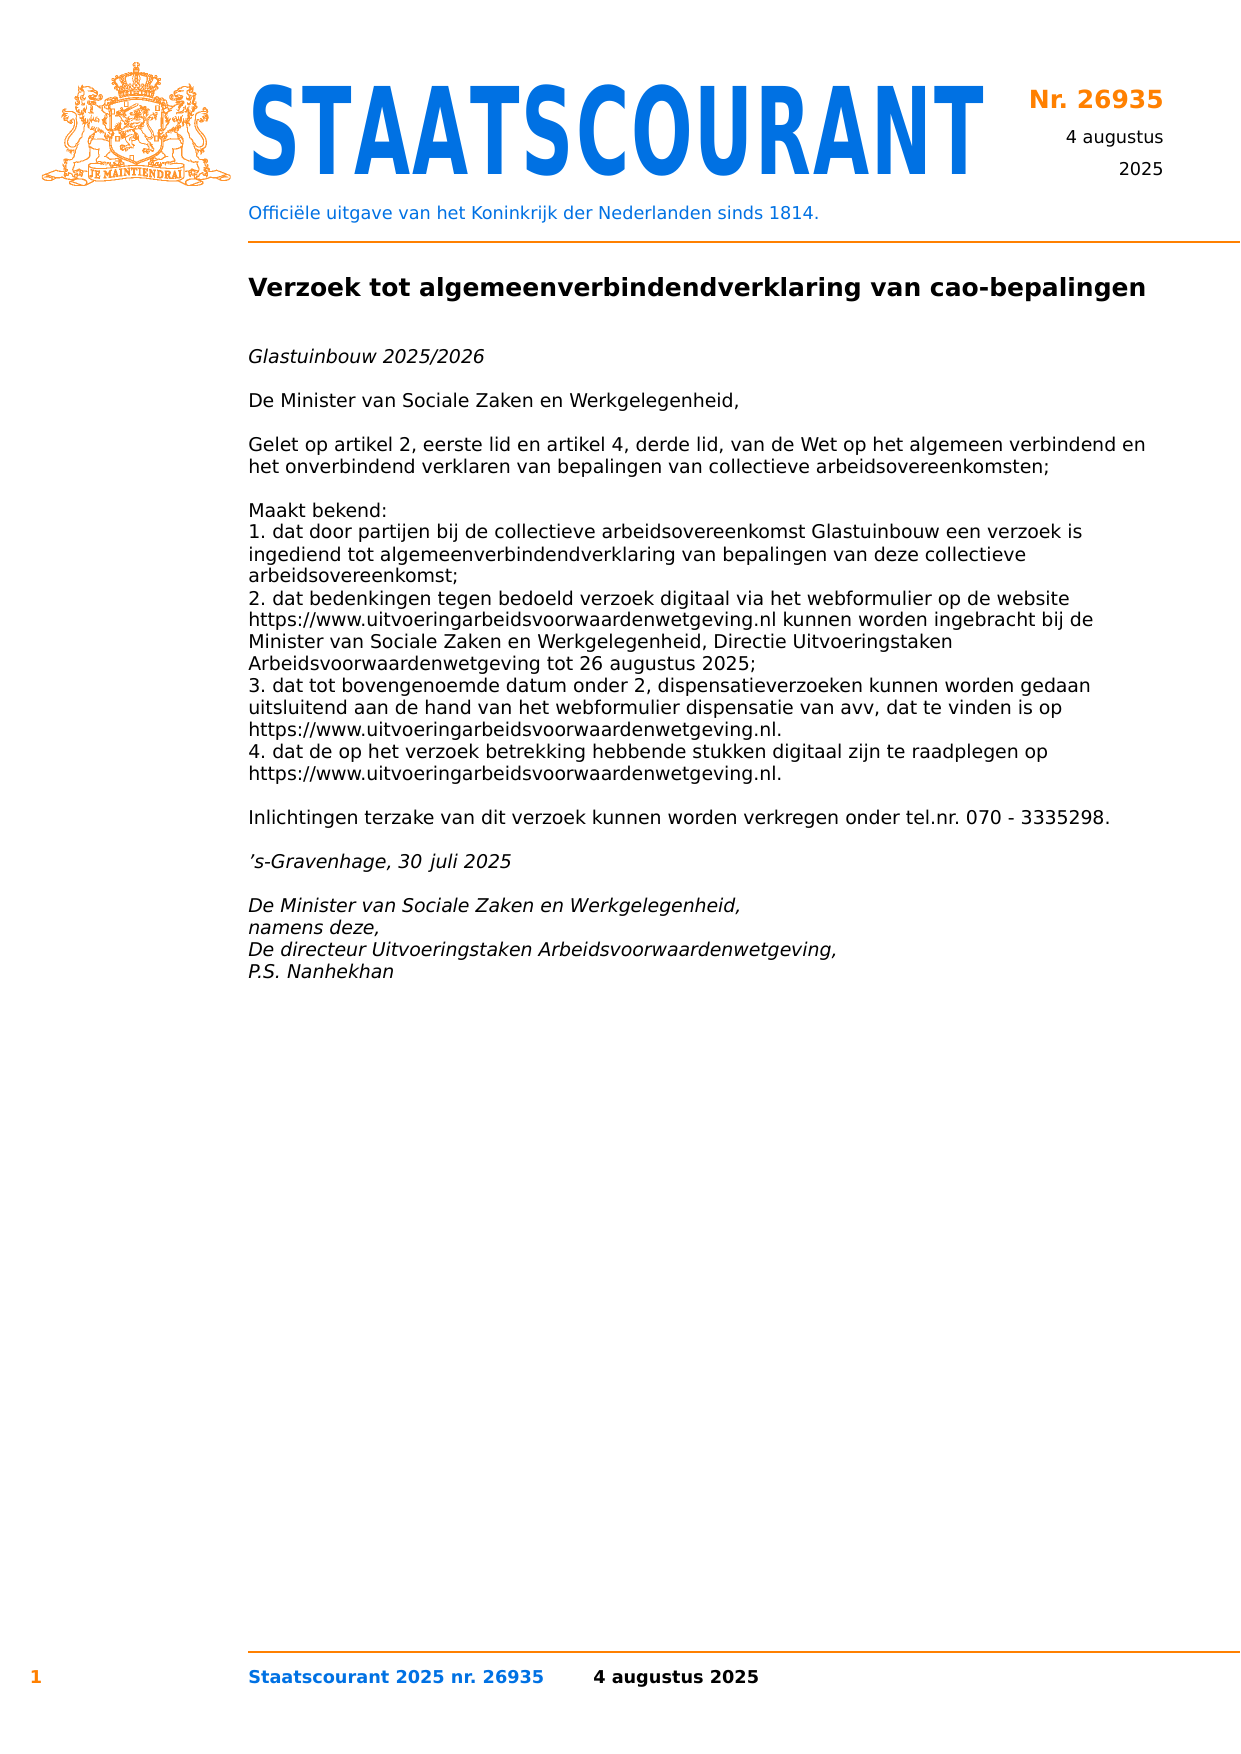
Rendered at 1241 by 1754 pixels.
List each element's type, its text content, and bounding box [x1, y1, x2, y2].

text 3. dat tot bovengenoemde datum onder 2, dispensatieverzoeken kunnen worden gedaan uitsluitend aan de hand van het webformulier dispensatie van avv, dat te vinden is op https://www.uitvoeringarbeidsvoorwaardenwetgeving.nl. [248, 675, 1163, 741]
table_cell Officiële uitgave van het Koninkrijk der Nederlanden sinds 1814. [248, 203, 1240, 241]
text 4. dat de op het verzoek betrekking hebbende stukken digitaal zijn te raadplegen op https://www.uitvoeringarbeidsvoorwaardenwetgeving.nl. [248, 741, 1163, 785]
text 2. dat bedenkingen tegen bedoeld verzoek digitaal via het webformulier op de website https://www.uitvoeringarbeidsvoorwaardenwetgeving.nl kunnen worden ingebracht bij de Minister van Sociale Zaken en Werkgelegenheid, Directie Uitvoeringstaken Arbeidsvoorwaardenwetgeving tot 26 augustus 2025; [248, 587, 1163, 675]
text De Minister van Sociale Zaken en Werkgelegenheid, [248, 390, 1163, 412]
text Gelet op artikel 2, eerste lid en artikel 4, derde lid, van de Wet op het algemeen verbindend en het onverbindend verklaren van bepalingen van collectieve arbeidsovereenkomsten; [248, 434, 1163, 478]
subtitle Verzoek tot algemeenverbindendverklaring van cao-bepalingen [248, 273, 1163, 302]
text Inlichtingen terzake van dit verzoek kunnen worden verkregen onder tel.nr. 070 - 3335298. [248, 807, 1163, 829]
text ’s-Gravenhage, 30 juli 2025 [248, 851, 1163, 873]
table_header [25, 62, 248, 241]
picture [41, 62, 231, 186]
text Glastuinbouw 2025/2026 [248, 346, 1163, 368]
text De Minister van Sociale Zaken en Werkgelegenheid, namens deze, De directeur Uitvoeringstaken Arbeidsvoorwaardenwetgeving, P.S. Nanhekhan [248, 895, 1163, 983]
table_cell 4 augustus [998, 121, 1240, 153]
text 1. dat door partijen bij de collectieve arbeidsovereenkomst Glastuinbouw een verzoek is ingediend tot algemeenverbindendverklaring van bepalingen van deze collectieve arbeidsovereenkomst; [248, 521, 1163, 587]
text Maakt bekend: [248, 499, 1163, 521]
table_header Nr. 26935 [998, 62, 1240, 121]
table_header STAATSCOURANT [248, 62, 998, 203]
table_cell 2025 [998, 153, 1240, 203]
